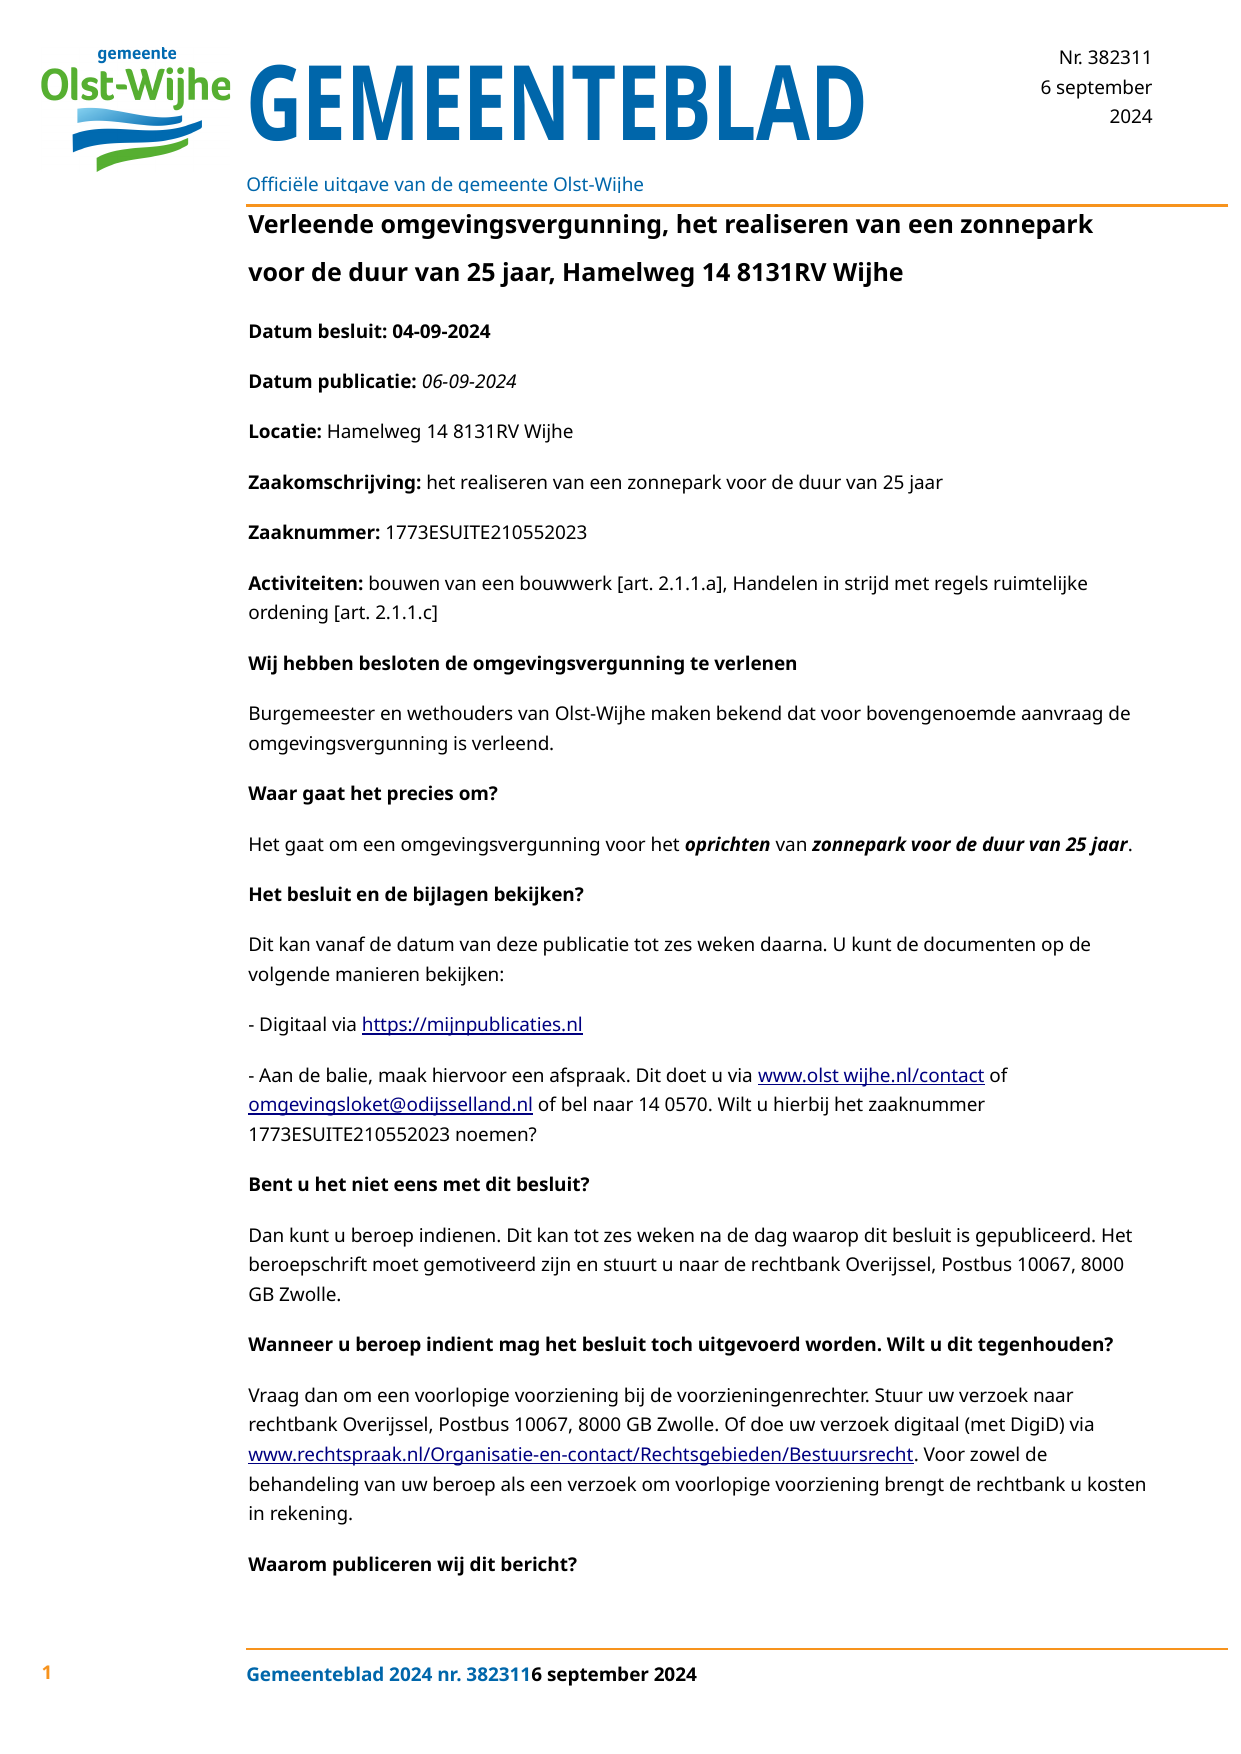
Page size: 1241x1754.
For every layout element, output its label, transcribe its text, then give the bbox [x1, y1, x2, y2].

text Het gaat om een omgevingsvergunning voor het oprichten van zonnepark voor de duur van 25 jaar. [248, 831, 1152, 857]
text Waar gaat het precies om? [248, 780, 1152, 806]
text Datum publicatie: 06-09-2024 [248, 368, 1152, 394]
text Zaaknummer: 1773ESUITE210552023 [248, 519, 1152, 545]
text Locatie: Hamelweg 14 8131RV Wijhe [248, 419, 1152, 444]
text Dan kunt u beroep indienen. Dit kan tot zes weken na de dag waarop dit besluit is gepubliceerd. Het beroepschrift moet gemotiveerd zijn en stuurt u naar de rechtbank Overijssel, Postbus 10067, 8000 GB Zwolle. [248, 1222, 1152, 1307]
text - Digitaal via https://mijnpublicaties.nl [248, 1012, 1152, 1037]
text Waarom publiceren wij dit bericht? [248, 1551, 1152, 1577]
text Wanneer u beroep indient mag het besluit toch uitgevoerd worden. Wilt u dit tegenhouden? [248, 1332, 1152, 1357]
text Datum besluit: 04-09-2024 [248, 318, 1152, 344]
text Wij hebben besloten de omgevingsvergunning te verlenen [248, 650, 1152, 676]
text Vraag dan om een voorlopige voorziening bij de voorzieningenrechter. Stuur uw verzoek naar rechtbank Overijssel, Postbus 10067, 8000 GB Zwolle. Of doe uw verzoek digitaal (met DigiD) via www.rechtspraak.nl/Organisatie-en-contact/Rechtsgebieden/Bestuursrecht. Voor zowel de behandeling van uw beroep als een verzoek om voorlopige voorziening brengt de rechtbank u kosten in rekening. [248, 1382, 1152, 1526]
text Dit kan vanaf de datum van deze publicatie tot zes weken daarna. U kunt de documenten op de volgende manieren bekijken: [248, 932, 1152, 987]
text Zaakomschrijving: het realiseren van een zonnepark voor de duur van 25 jaar [248, 469, 1152, 495]
text Activiteiten: bouwen van een bouwwerk [art. 2.1.1.a], Handelen in strijd met regels ruimtelijke ordening [art. 2.1.1.c] [248, 570, 1152, 625]
text Burgemeester en wethouders van Olst-Wijhe maken bekend dat voor bovengenoemde aanvraag de omgevingsvergunning is verleend. [248, 700, 1152, 756]
picture [41, 47, 231, 172]
text Verleende omgevingsvergunning, het realiseren van een zonnepark voor de duur van 25 jaar, Hamelweg 14 8131RV Wijhe [248, 207, 1152, 288]
text Het besluit en de bijlagen bekijken? [248, 881, 1152, 907]
text Bent u het niet eens met dit besluit? [248, 1172, 1152, 1197]
text - Aan de balie, maak hiervoor een afspraak. Dit doet u via www.olst wijhe.nl/contact of omgevingsloket@odijsselland.nl of bel naar 14 0570. Wilt u hierbij het zaaknummer 1773ESUITE210552023 noemen? [248, 1062, 1152, 1147]
